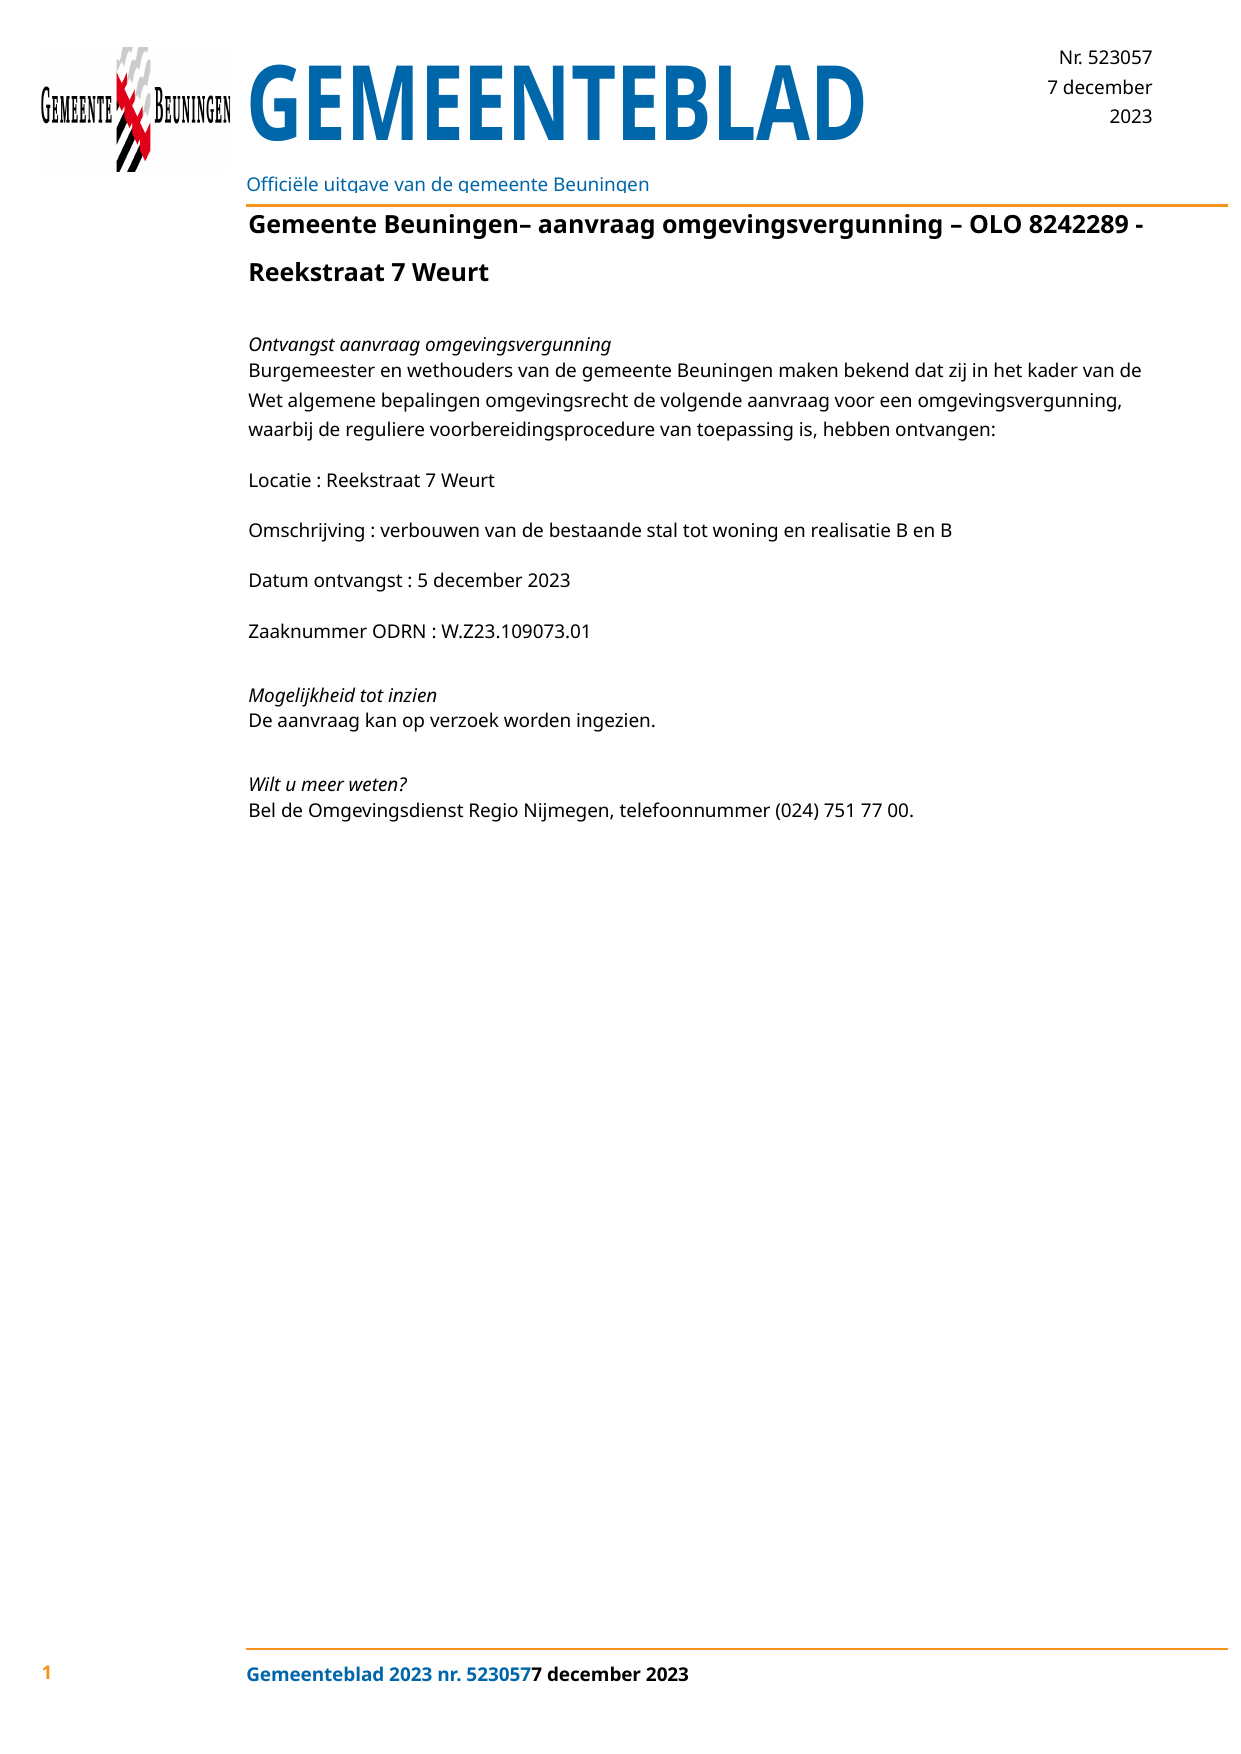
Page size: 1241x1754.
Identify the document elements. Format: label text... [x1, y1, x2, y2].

text Mogelijkheid tot inzien [248, 682, 1152, 708]
text Bel de Omgevingsdienst Regio Nijmegen, telefoonnummer (024) 751 77 00. [248, 797, 1152, 823]
text Gemeente Beuningen– aanvraag omgevingsvergunning – OLO 8242289 - Reekstraat 7 Weurt [248, 207, 1152, 288]
text Omschrijving : verbouwen van de bestaande stal tot woning en realisatie B en B [248, 517, 1152, 543]
text Burgemeester en wethouders van de gemeente Beuningen maken bekend dat zij in het kader van de Wet algemene bepalingen omgevingsrecht de volgende aanvraag voor een omgevingsvergunning, waarbij de reguliere voorbereidingsprocedure van toepassing is, hebben ontvangen: [248, 357, 1152, 442]
text De aanvraag kan op verzoek worden ingezien. [248, 708, 1152, 733]
text Zaaknummer ODRN : W.Z23.109073.01 [248, 618, 1152, 644]
picture [41, 47, 231, 172]
text Wilt u meer weten? [248, 772, 1152, 797]
text Locatie : Reekstraat 7 Weurt [248, 467, 1152, 492]
text Datum ontvangst : 5 december 2023 [248, 568, 1152, 593]
text Ontvangst aanvraag omgevingsvergunning [248, 331, 1152, 357]
